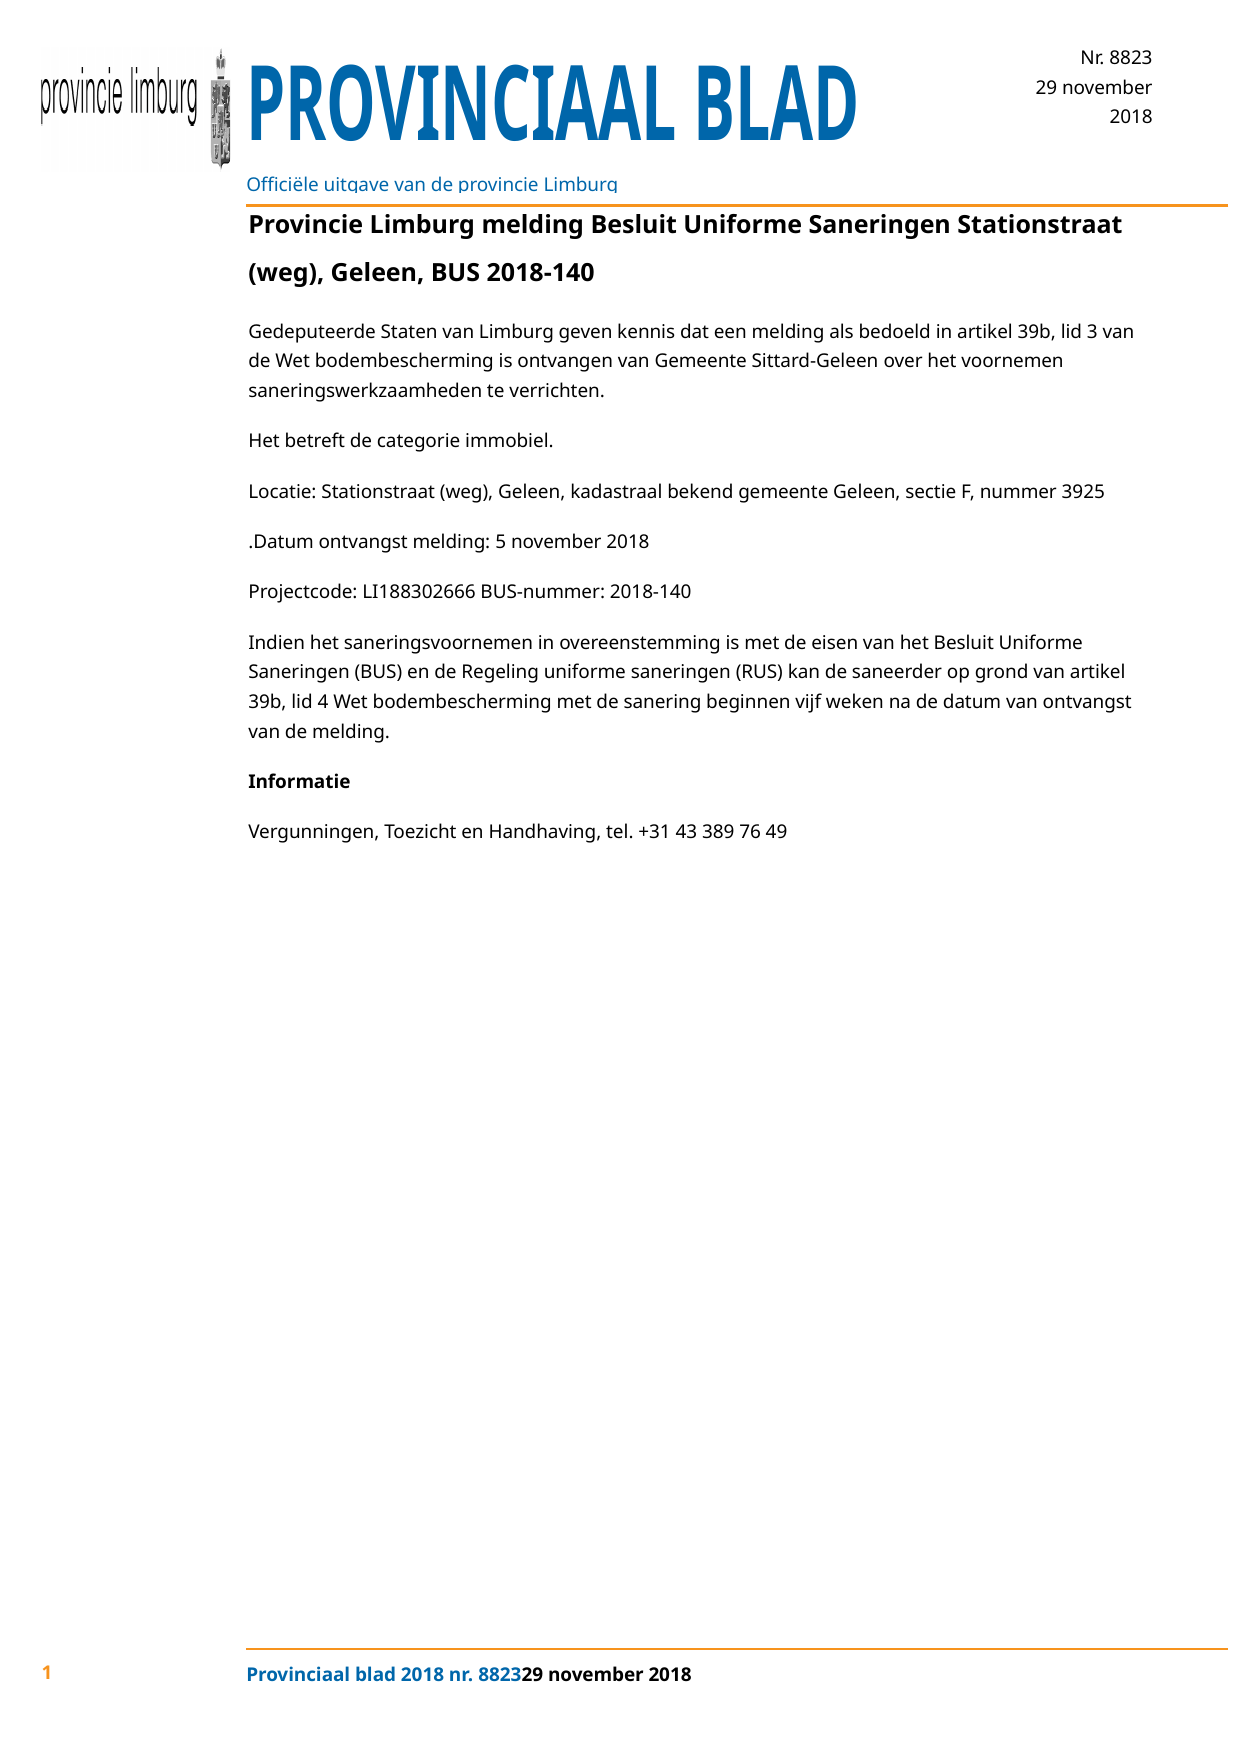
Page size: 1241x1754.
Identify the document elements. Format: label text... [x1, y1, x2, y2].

text Provincie Limburg melding Besluit Uniforme Saneringen Stationstraat (weg), Geleen, BUS 2018-140 [248, 207, 1152, 288]
text Indien het saneringsvoornemen in overeenstemming is met de eisen van het Besluit Uniforme Saneringen (BUS) en de Regeling uniforme saneringen (RUS) kan de saneerder op grond van artikel 39b, lid 4 Wet bodembescherming met de sanering beginnen vijf weken na de datum van ontvangst van de melding. [248, 629, 1152, 744]
text Gedeputeerde Staten van Limburg geven kennis dat een melding als bedoeld in artikel 39b, lid 3 van de Wet bodembescherming is ontvangen van Gemeente Sittard-Geleen over het voornemen saneringswerkzaamheden te verrichten. [248, 318, 1152, 403]
text Informatie [248, 768, 1152, 794]
text Projectcode: LI188302666 BUS-nummer: 2018-140 [248, 579, 1152, 604]
text Vergunningen, Toezicht en Handhaving, tel. +31 43 389 76 49 [248, 819, 1152, 844]
text .Datum ontvangst melding: 5 november 2018 [248, 528, 1152, 554]
picture [41, 47, 231, 172]
text Het betreft de categorie immobiel. [248, 427, 1152, 453]
text Locatie: Stationstraat (weg), Geleen, kadastraal bekend gemeente Geleen, sectie F, nummer 3925 [248, 478, 1152, 504]
